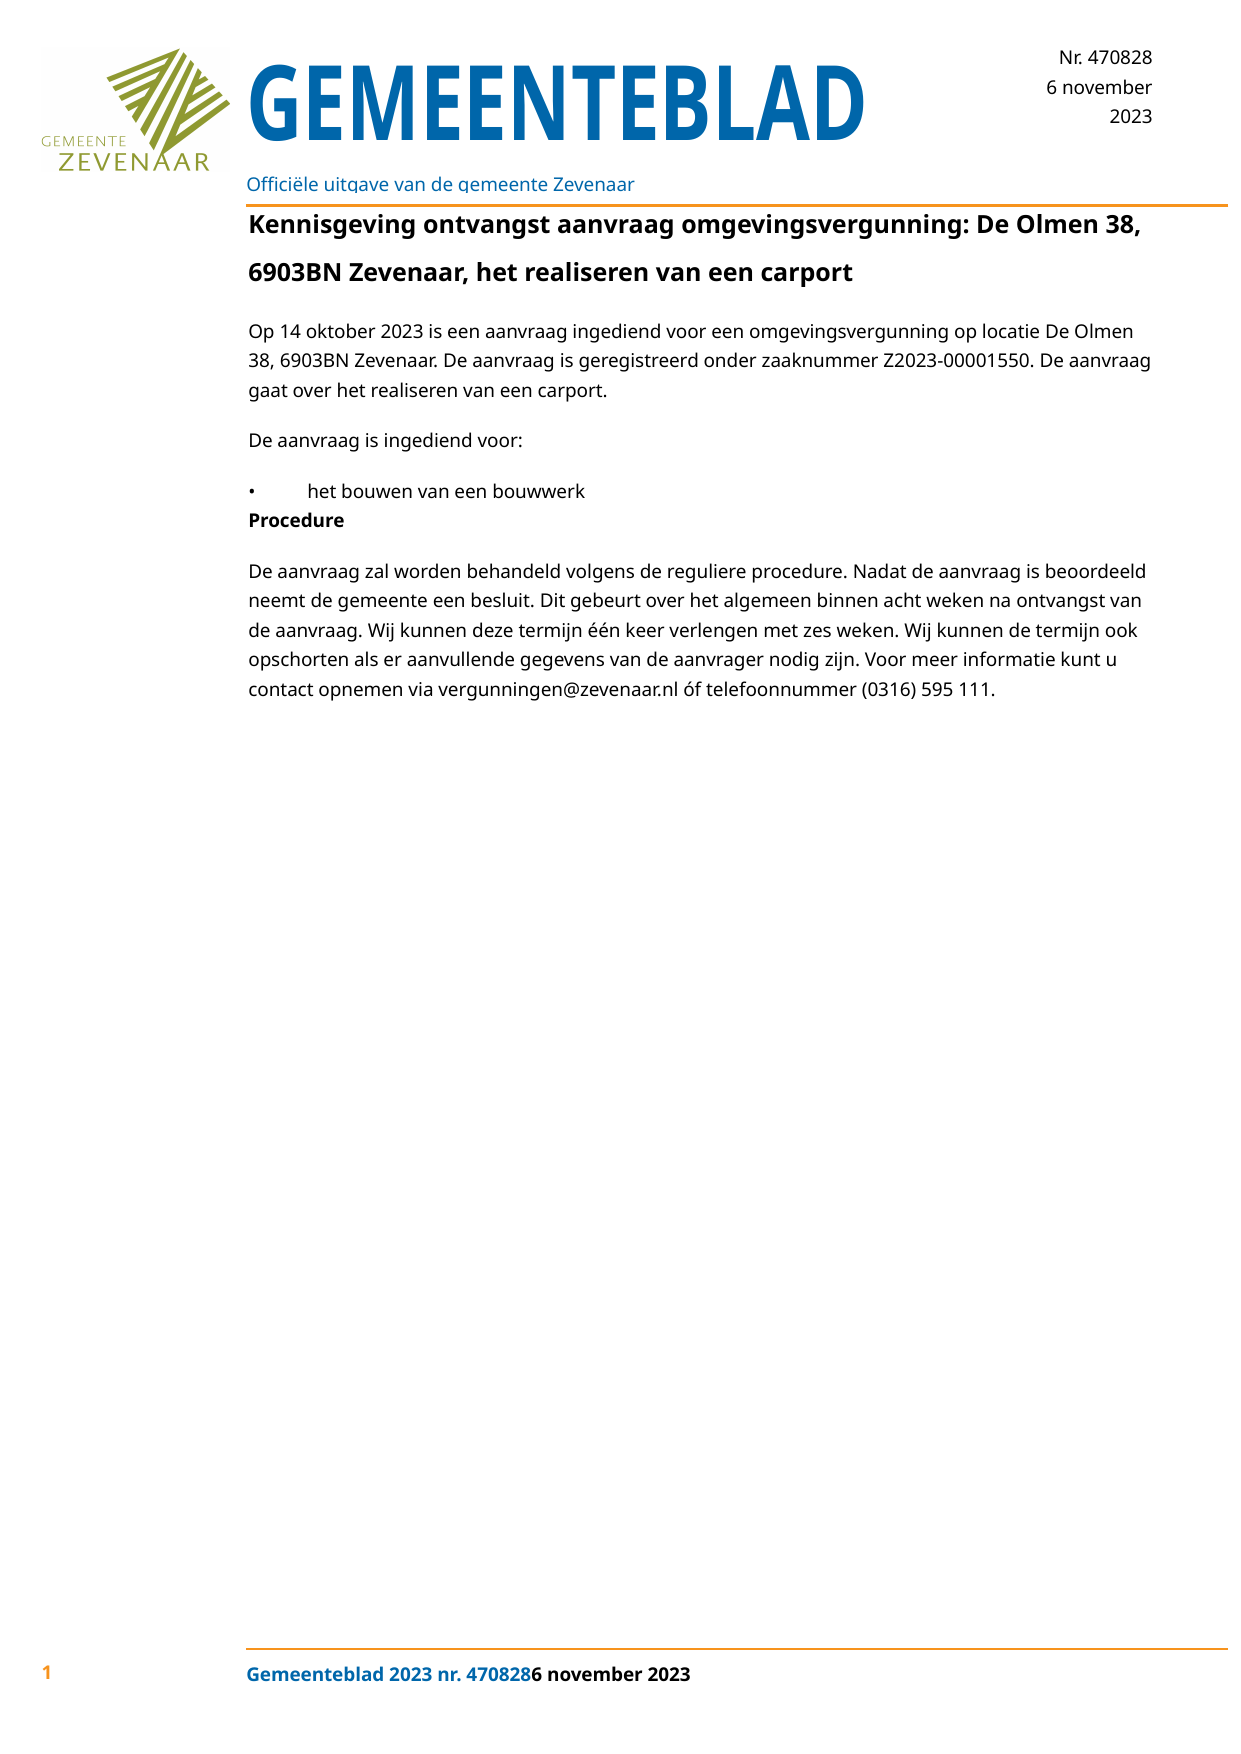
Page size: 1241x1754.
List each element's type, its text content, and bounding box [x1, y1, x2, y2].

text Procedure [248, 507, 1152, 533]
text De aanvraag is ingediend voor: [248, 427, 1152, 453]
list het bouwen van een bouwwerk [248, 478, 1152, 504]
text De aanvraag zal worden behandeld volgens de reguliere procedure. Nadat de aanvraag is beoordeeld neemt de gemeente een besluit. Dit gebeurt over het algemeen binnen acht weken na ontvangst van de aanvraag. Wij kunnen deze termijn één keer verlengen met zes weken. Wij kunnen de termijn ook opschorten als er aanvullende gegevens van de aanvrager nodig zijn. Voor meer informatie kunt u contact opnemen via vergunningen@zevenaar.nl óf telefoonnummer (0316) 595 111. [248, 558, 1152, 702]
text Op 14 oktober 2023 is een aanvraag ingediend voor een omgevingsvergunning op locatie De Olmen 38, 6903BN Zevenaar. De aanvraag is geregistreerd onder zaaknummer Z2023-00001550. De aanvraag gaat over het realiseren van een carport. [248, 318, 1152, 403]
picture [41, 47, 231, 172]
text Kennisgeving ontvangst aanvraag omgevingsvergunning: De Olmen 38, 6903BN Zevenaar, het realiseren van een carport [248, 207, 1152, 288]
